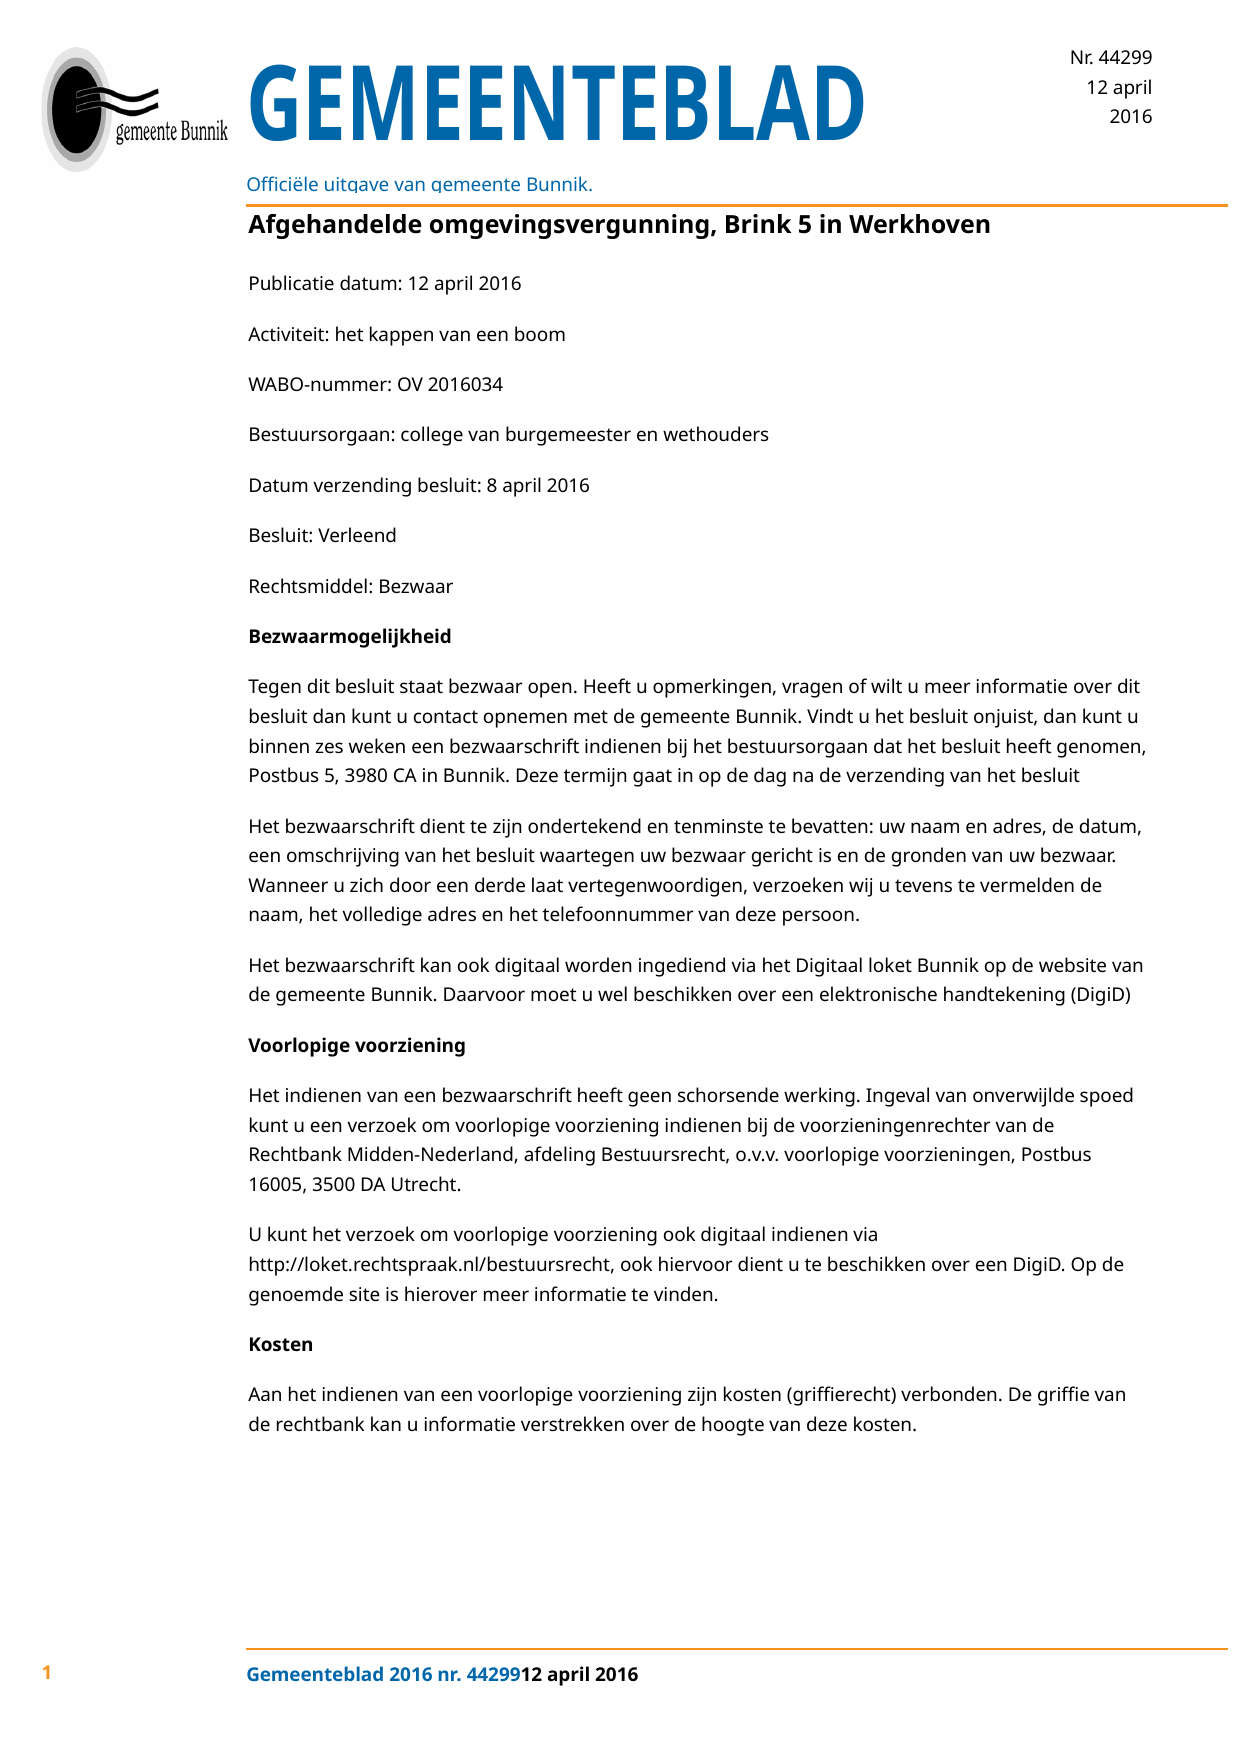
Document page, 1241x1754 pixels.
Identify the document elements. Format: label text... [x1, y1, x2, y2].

text Activiteit: het kappen van een boom [248, 321, 1152, 346]
picture [41, 47, 231, 172]
text Aan het indienen van een voorlopige voorziening zijn kosten (griffierecht) verbonden. De griffie van de rechtbank kan u informatie verstrekken over de hoogte van deze kosten. [248, 1382, 1152, 1437]
text Het bezwaarschrift kan ook digitaal worden ingediend via het Digitaal loket Bunnik op de website van de gemeente Bunnik. Daarvoor moet u wel beschikken over een elektronische handtekening (DigiD) [248, 952, 1152, 1007]
text Tegen dit besluit staat bezwaar open. Heeft u opmerkingen, vragen of wilt u meer informatie over dit besluit dan kunt u contact opnemen met de gemeente Bunnik. Vindt u het besluit onjuist, dan kunt u binnen zes weken een bezwaarschrift indienen bij het bestuursorgaan dat het besluit heeft genomen, Postbus 5, 3980 CA in Bunnik. Deze termijn gaat in op de dag na de verzending van het besluit [248, 674, 1152, 788]
text WABO-nummer: OV 2016034 [248, 371, 1152, 397]
text Kosten [248, 1331, 1152, 1357]
text U kunt het verzoek om voorlopige voorziening ook digitaal indienen via http://loket.rechtspraak.nl/bestuursrecht, ook hiervoor dient u te beschikken over een DigiD. Op de genoemde site is hierover meer informatie te vinden. [248, 1222, 1152, 1306]
text Het indienen van een bezwaarschrift heeft geen schorsende werking. Ingeval van onverwijlde spoed kunt u een verzoek om voorlopige voorziening indienen bij de voorzieningenrechter van de Rechtbank Midden-Nederland, afdeling Bestuursrecht, o.v.v. voorlopige voorzieningen, Postbus 16005, 3500 DA Utrecht. [248, 1082, 1152, 1197]
text Besluit: Verleend [248, 522, 1152, 548]
text Het bezwaarschrift dient te zijn ondertekend en tenminste te bevatten: uw naam en adres, de datum, een omschrijving van het besluit waartegen uw bezwaar gericht is en de gronden van uw bezwaar. Wanneer u zich door een derde laat vertegenwoordigen, verzoeken wij u tevens te vermelden de naam, het volledige adres en het telefoonnummer van deze persoon. [248, 813, 1152, 927]
text Publicatie datum: 12 april 2016 [248, 270, 1152, 296]
text Datum verzending besluit: 8 april 2016 [248, 472, 1152, 498]
text Afgehandelde omgevingsvergunning, Brink 5 in Werkhoven [248, 207, 1152, 241]
text Bestuursorgaan: college van burgemeester en wethouders [248, 422, 1152, 447]
text Bezwaarmogelijkheid [248, 623, 1152, 649]
text Rechtsmiddel: Bezwaar [248, 573, 1152, 598]
text Voorlopige voorziening [248, 1032, 1152, 1058]
